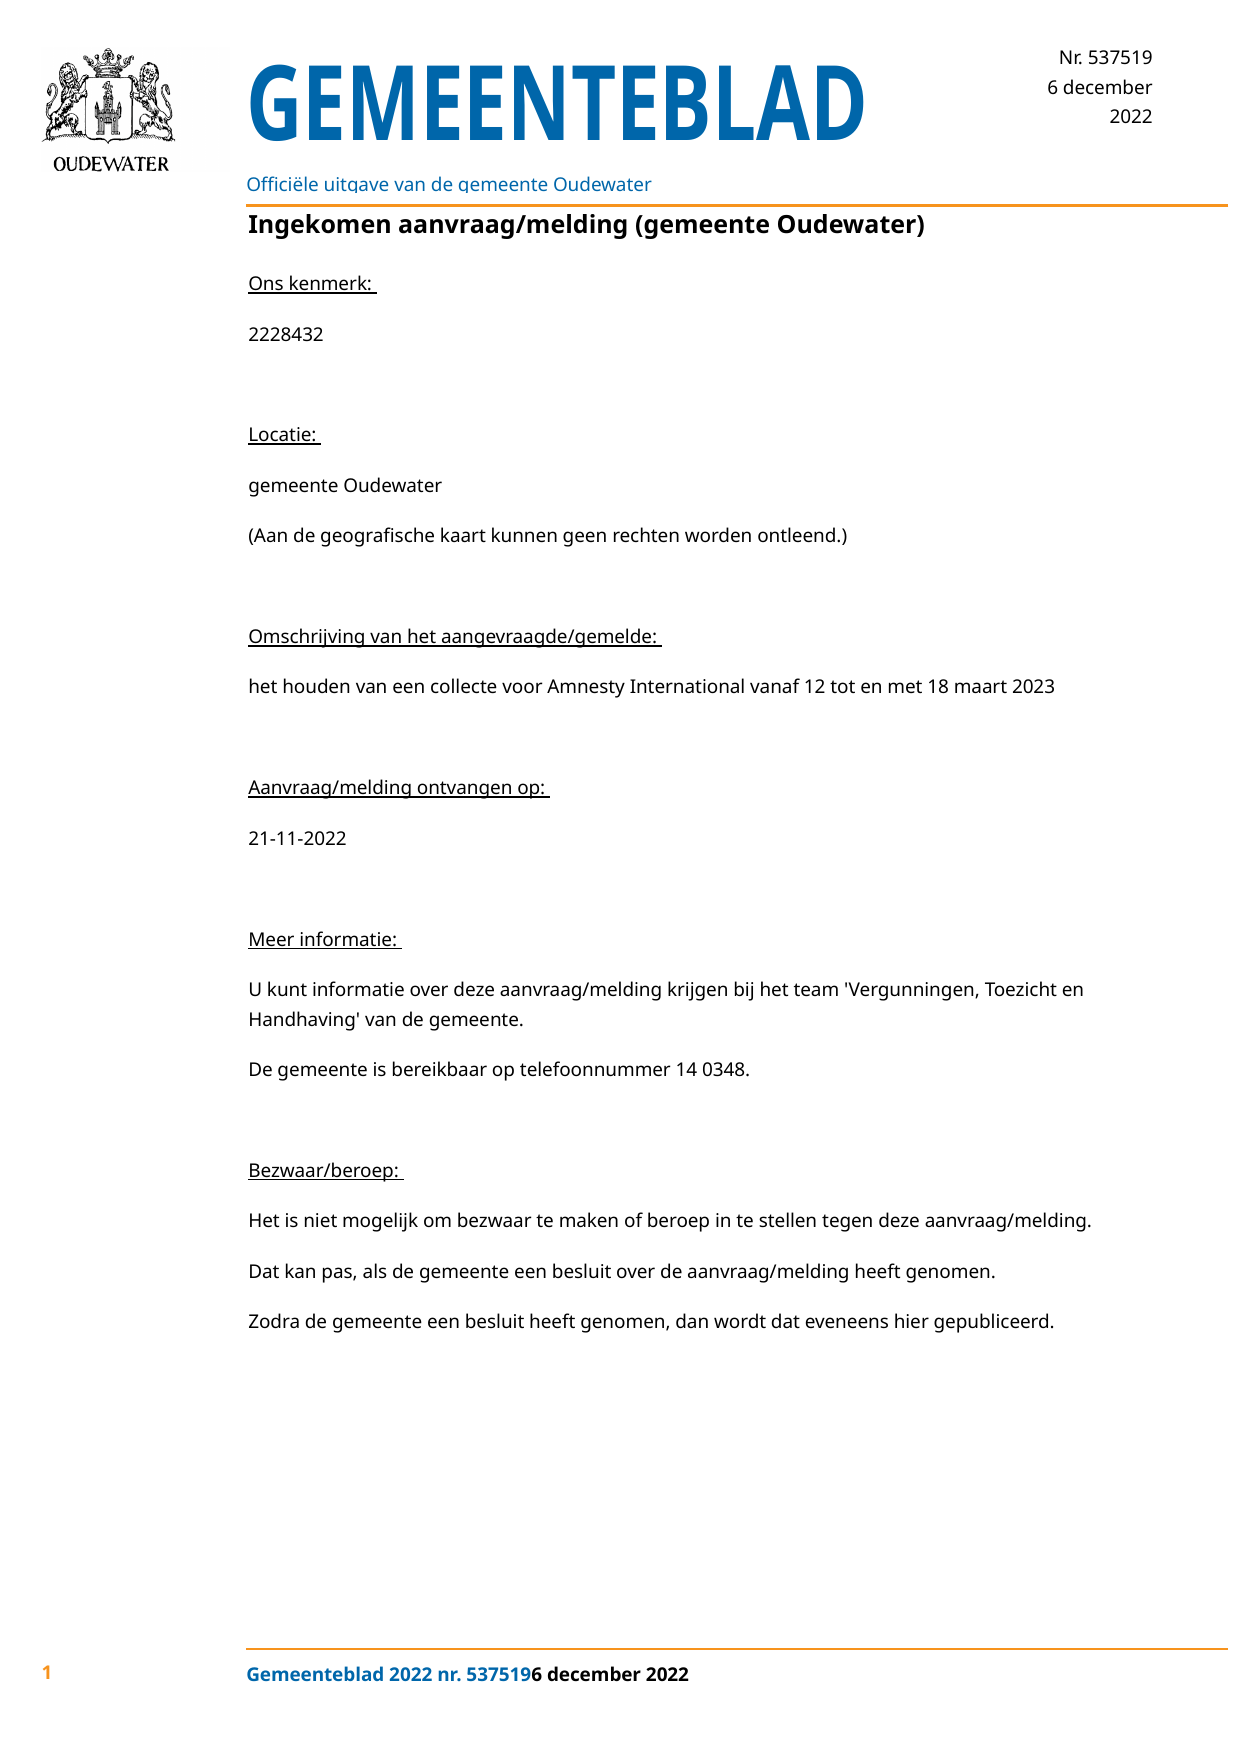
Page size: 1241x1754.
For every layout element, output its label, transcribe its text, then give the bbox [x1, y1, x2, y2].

text (Aan de geografische kaart kunnen geen rechten worden ontleend.) [248, 522, 1152, 548]
text Het is niet mogelijk om bezwaar te maken of beroep in te stellen tegen deze aanvraag/melding. [248, 1207, 1152, 1233]
text Dat kan pas, als de gemeente een besluit over de aanvraag/melding heeft genomen. [248, 1258, 1152, 1283]
text Zodra de gemeente een besluit heeft genomen, dan wordt dat eveneens hier gepubliceerd. [248, 1308, 1152, 1334]
text De gemeente is bereikbaar op telefoonnummer 14 0348. [248, 1056, 1152, 1082]
text 21-11-2022 [248, 825, 1152, 851]
text Locatie: [248, 422, 1152, 447]
text het houden van een collecte voor Amnesty International vanaf 12 tot en met 18 maart 2023 [248, 674, 1152, 699]
text Omschrijving van het aangevraagde/gemelde: [248, 623, 1152, 649]
text 2228432 [248, 321, 1152, 346]
text Aanvraag/melding ontvangen op: [248, 774, 1152, 800]
text Ons kenmerk: [248, 270, 1152, 296]
text U kunt informatie over deze aanvraag/melding krijgen bij het team 'Vergunningen, Toezicht en Handhaving' van de gemeente. [248, 976, 1152, 1031]
text gemeente Oudewater [248, 472, 1152, 498]
text Ingekomen aanvraag/melding (gemeente Oudewater) [248, 207, 1152, 241]
text Meer informatie: [248, 926, 1152, 951]
picture [41, 47, 231, 172]
text Bezwaar/beroep: [248, 1157, 1152, 1183]
